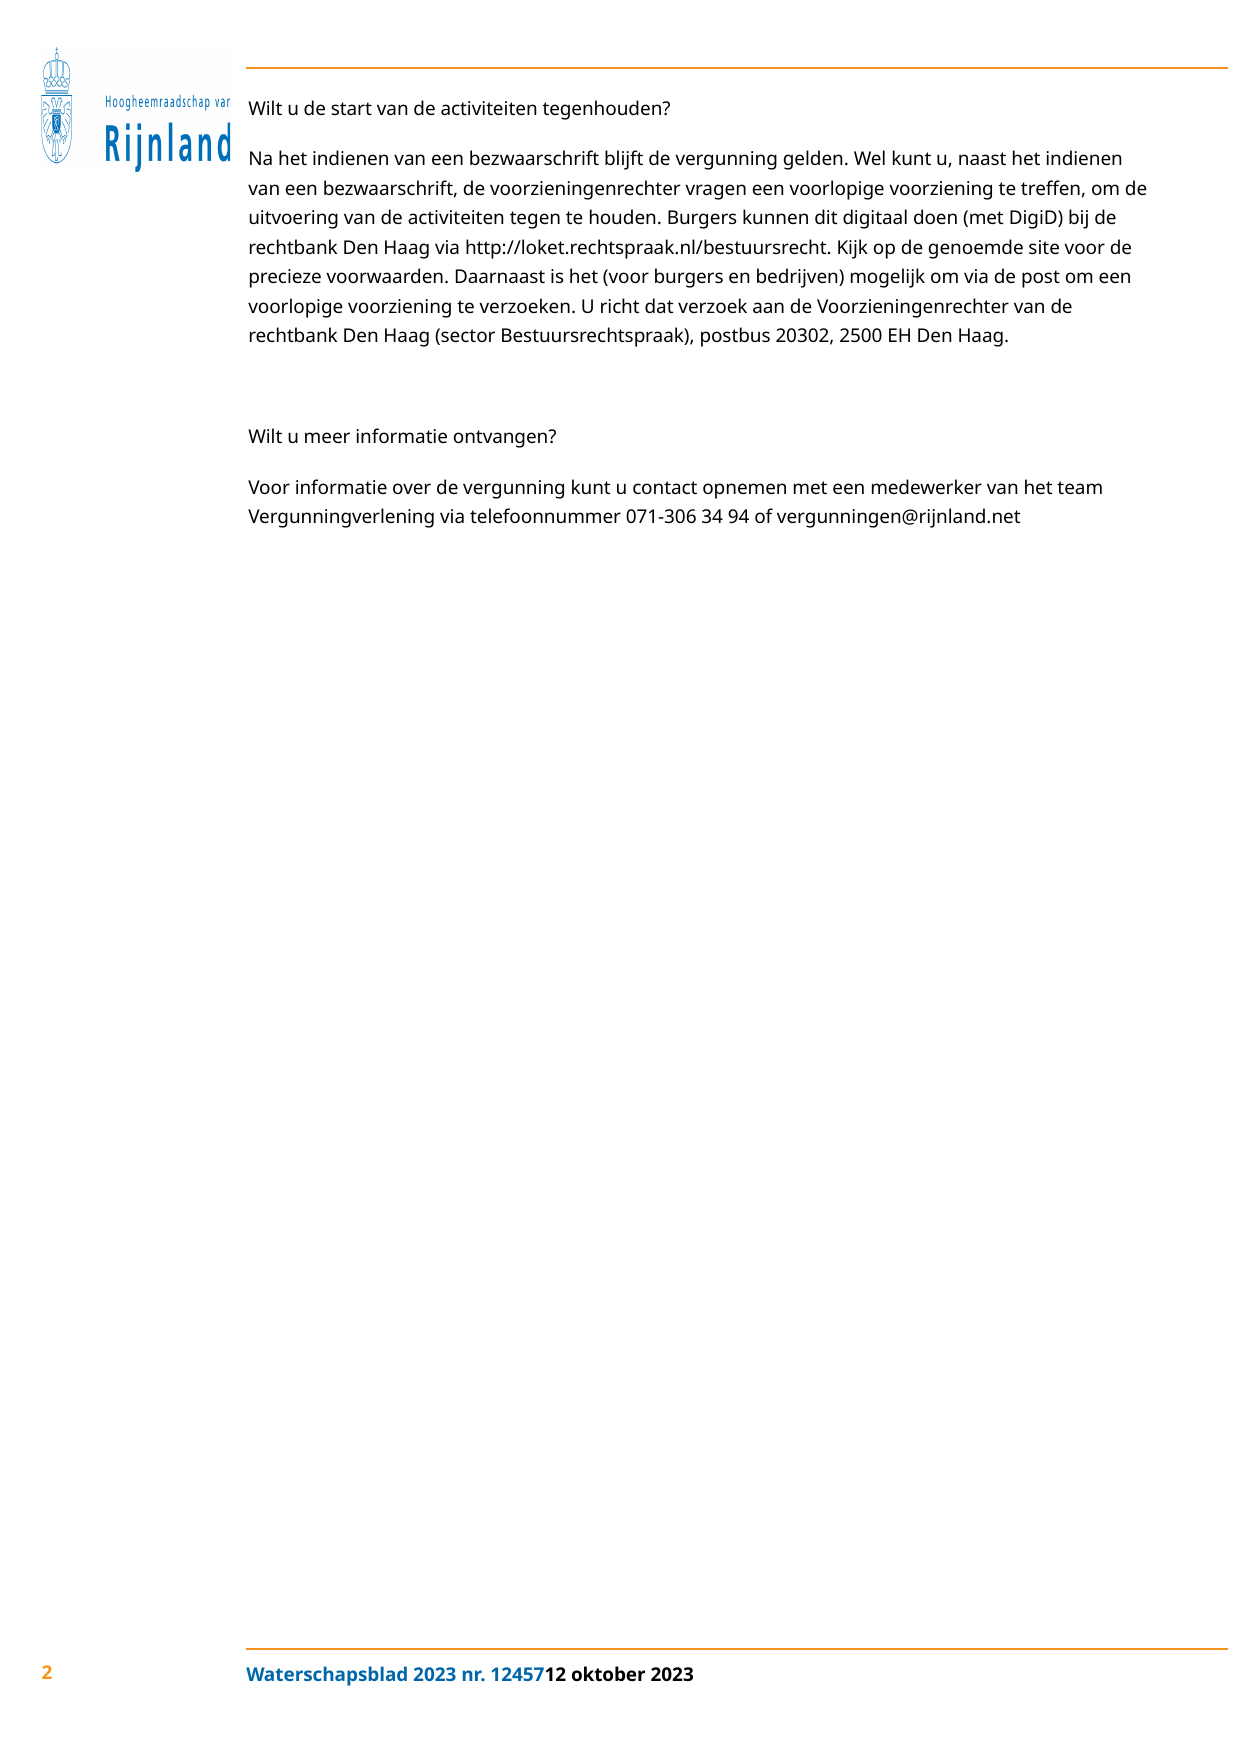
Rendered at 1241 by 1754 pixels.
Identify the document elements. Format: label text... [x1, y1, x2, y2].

text Na het indienen van een bezwaarschrift blijft de vergunning gelden. Wel kunt u, naast het indienen van een bezwaarschrift, de voorzieningenrechter vragen een voorlopige voorziening te treffen, om de uitvoering van de activiteiten tegen te houden. Burgers kunnen dit digitaal doen (met DigiD) bij de rechtbank Den Haag via http://loket.rechtspraak.nl/bestuursrecht. Kijk op de genoemde site voor de precieze voorwaarden. Daarnaast is het (voor burgers en bedrijven) mogelijk om via de post om een voorlopige voorziening te verzoeken. U richt dat verzoek aan de Voorzieningenrechter van de rechtbank Den Haag (sector Bestuursrechtspraak), postbus 20302, 2500 EH Den Haag. [248, 145, 1152, 348]
picture [41, 47, 231, 172]
text Wilt u meer informatie ontvangen? [248, 423, 1152, 449]
text Wilt u de start van de activiteiten tegenhouden? [248, 95, 1152, 121]
text Voor informatie over de vergunning kunt u contact opnemen met een medewerker van het team Vergunningverlening via telefoonnummer 071-306 34 94 of vergunningen@rijnland.net [248, 474, 1152, 529]
